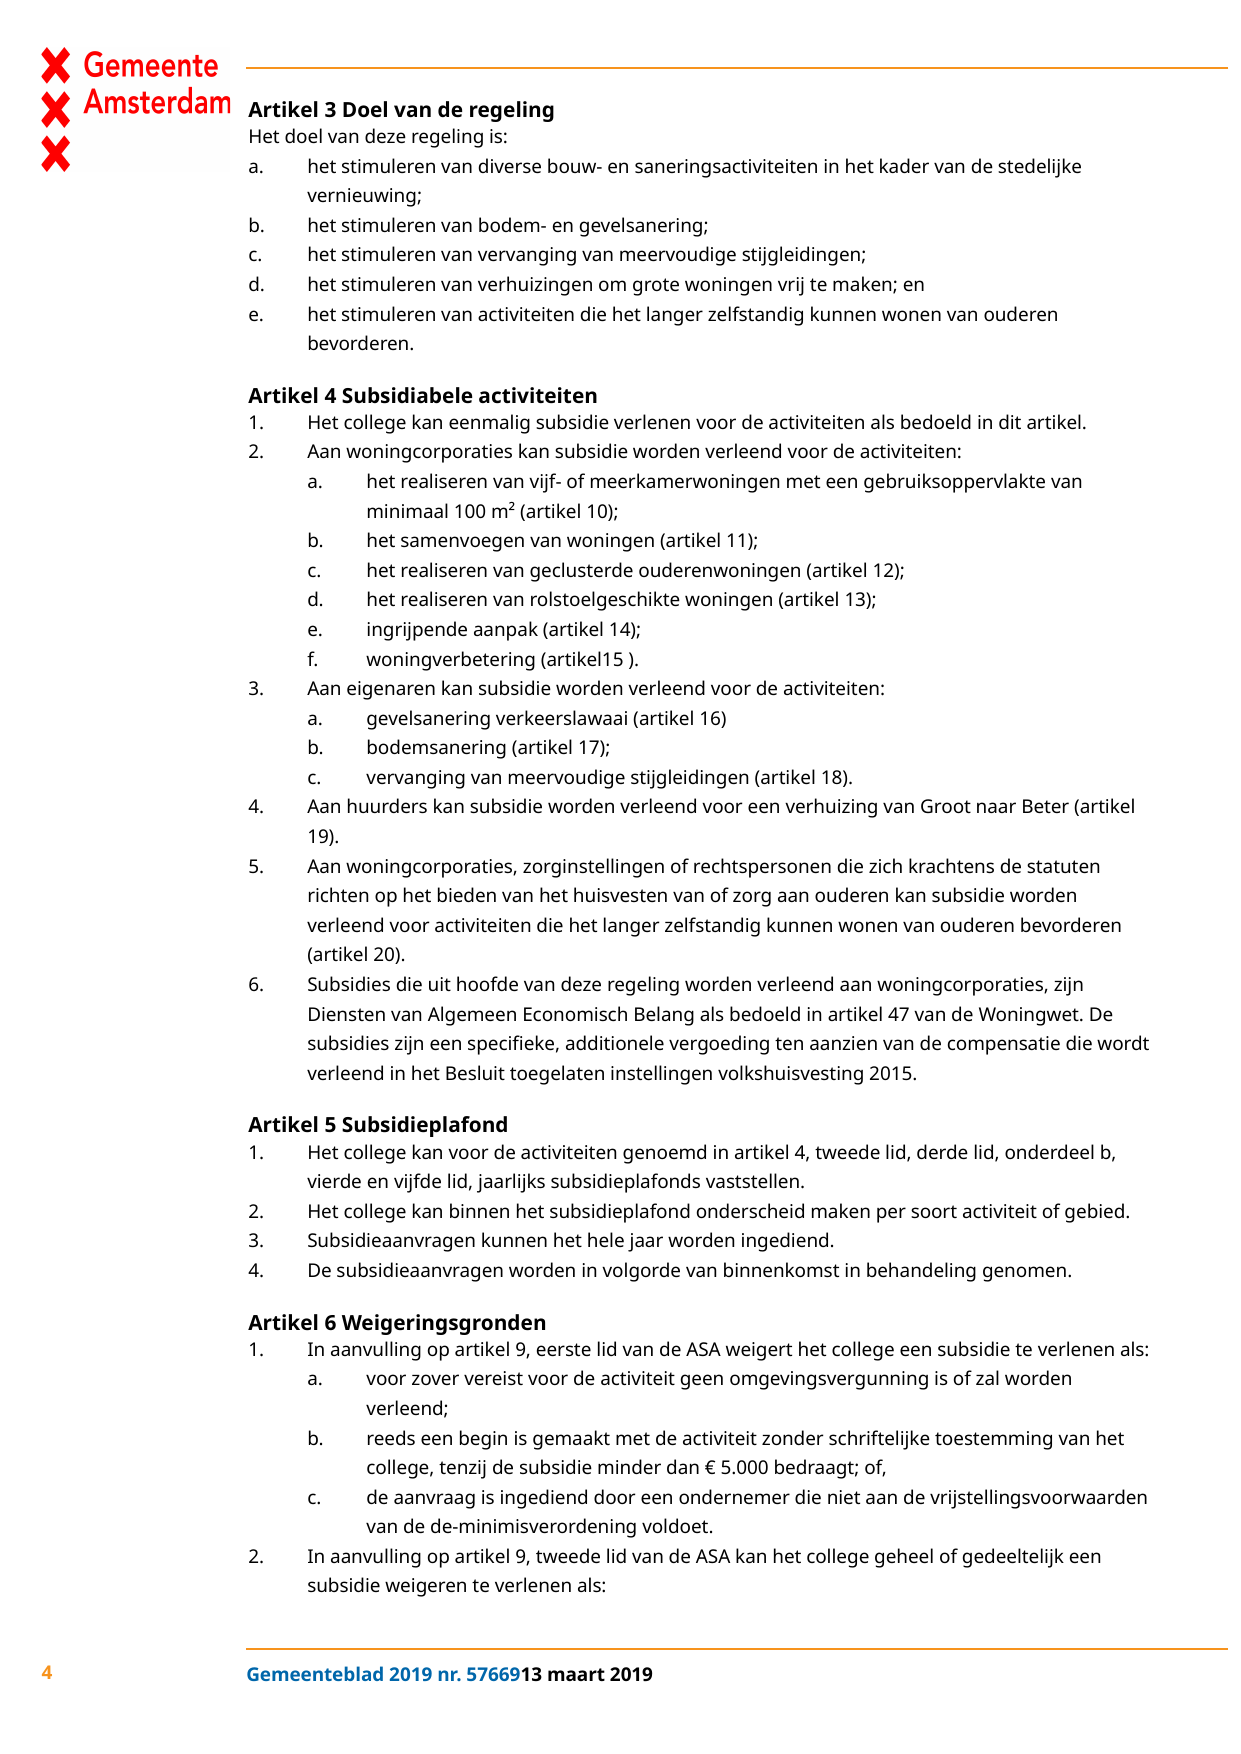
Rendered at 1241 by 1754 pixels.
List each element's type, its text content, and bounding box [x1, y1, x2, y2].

list Aan woningcorporaties, zorginstellingen of rechtspersonen die zich krachtens de statuten richten op het bieden van het huisvesten van of zorg aan ouderen kan subsidie worden verleend voor activiteiten die het langer zelfstandig kunnen wonen van ouderen bevorderen (artikel 20). [248, 853, 1152, 967]
list Aan huurders kan subsidie worden verleend voor een verhuizing van Groot naar Beter (artikel 19). [248, 794, 1152, 849]
list het realiseren van geclusterde ouderenwoningen (artikel 12); [307, 557, 1152, 583]
list Aan woningcorporaties kan subsidie worden verleend voor de activiteiten: [248, 439, 1152, 464]
list de aanvraag is ingediend door een ondernemer die niet aan de vrijstellingsvoorwaarden van de de-minimisverordening voldoet. [307, 1484, 1152, 1539]
list het stimuleren van bodem- en gevelsanering; [248, 212, 1152, 238]
list het stimuleren van vervanging van meervoudige stijgleidingen; [248, 242, 1152, 267]
list het stimuleren van diverse bouw- en saneringsactiviteiten in het kader van de stedelijke vernieuwing; [248, 153, 1152, 208]
list ingrijpende aanpak (artikel 14); [307, 616, 1152, 642]
text Artikel 5 Subsidieplafond [248, 1110, 1152, 1139]
list Aan eigenaren kan subsidie worden verleend voor de activiteiten: [248, 675, 1152, 701]
list Het college kan eenmalig subsidie verlenen voor de activiteiten als bedoeld in dit artikel. [248, 409, 1152, 435]
text Artikel 4 Subsidiabele activiteiten [248, 381, 1152, 409]
list Subsidies die uit hoofde van deze regeling worden verleend aan woningcorporaties, zijn Diensten van Algemeen Economisch Belang als bedoeld in artikel 47 van de Woningwet. De subsidies zijn een specifieke, additionele vergoeding ten aanzien van de compensatie die wordt verleend in het Besluit toegelaten instellingen volkshuisvesting 2015. [248, 971, 1152, 1086]
list het realiseren van vijf- of meerkamerwoningen met een gebruiksoppervlakte van minimaal 100 m² (artikel 10); [307, 468, 1152, 524]
text Het doel van deze regeling is: [248, 123, 1152, 149]
list bodemsanering (artikel 17); [307, 734, 1152, 760]
list het samenvoegen van woningen (artikel 11); [307, 527, 1152, 553]
text Artikel 3 Doel van de regeling [248, 95, 1152, 123]
list In aanvulling op artikel 9, eerste lid van de ASA weigert het college een subsidie te verlenen als: [248, 1336, 1152, 1362]
list het stimuleren van verhuizingen om grote woningen vrij te maken; en [248, 271, 1152, 297]
text Artikel 6 Weigeringsgronden [248, 1308, 1152, 1336]
list voor zover vereist voor de activiteit geen omgevingsvergunning is of zal worden verleend; [307, 1366, 1152, 1421]
list In aanvulling op artikel 9, tweede lid van de ASA kan het college geheel of gedeeltelijk een subsidie weigeren te verlenen als: [248, 1543, 1152, 1598]
list Het college kan binnen het subsidieplafond onderscheid maken per soort activiteit of gebied. [248, 1198, 1152, 1224]
list Subsidieaanvragen kunnen het hele jaar worden ingediend. [248, 1228, 1152, 1253]
list De subsidieaanvragen worden in volgorde van binnenkomst in behandeling genomen. [248, 1257, 1152, 1283]
list het realiseren van rolstoelgeschikte woningen (artikel 13); [307, 587, 1152, 612]
list vervanging van meervoudige stijgleidingen (artikel 18). [307, 764, 1152, 790]
list gevelsanering verkeerslawaai (artikel 16) [307, 705, 1152, 731]
list Het college kan voor de activiteiten genoemd in artikel 4, tweede lid, derde lid, onderdeel b, vierde en vijfde lid, jaarlijks subsidieplafonds vaststellen. [248, 1139, 1152, 1194]
list woningverbetering (artikel15 ). [307, 646, 1152, 672]
picture [41, 47, 231, 172]
list het stimuleren van activiteiten die het langer zelfstandig kunnen wonen van ouderen bevorderen. [248, 301, 1152, 356]
list reeds een begin is gemaakt met de activiteit zonder schriftelijke toestemming van het college, tenzij de subsidie minder dan € 5.000 bedraagt; of, [307, 1425, 1152, 1480]
